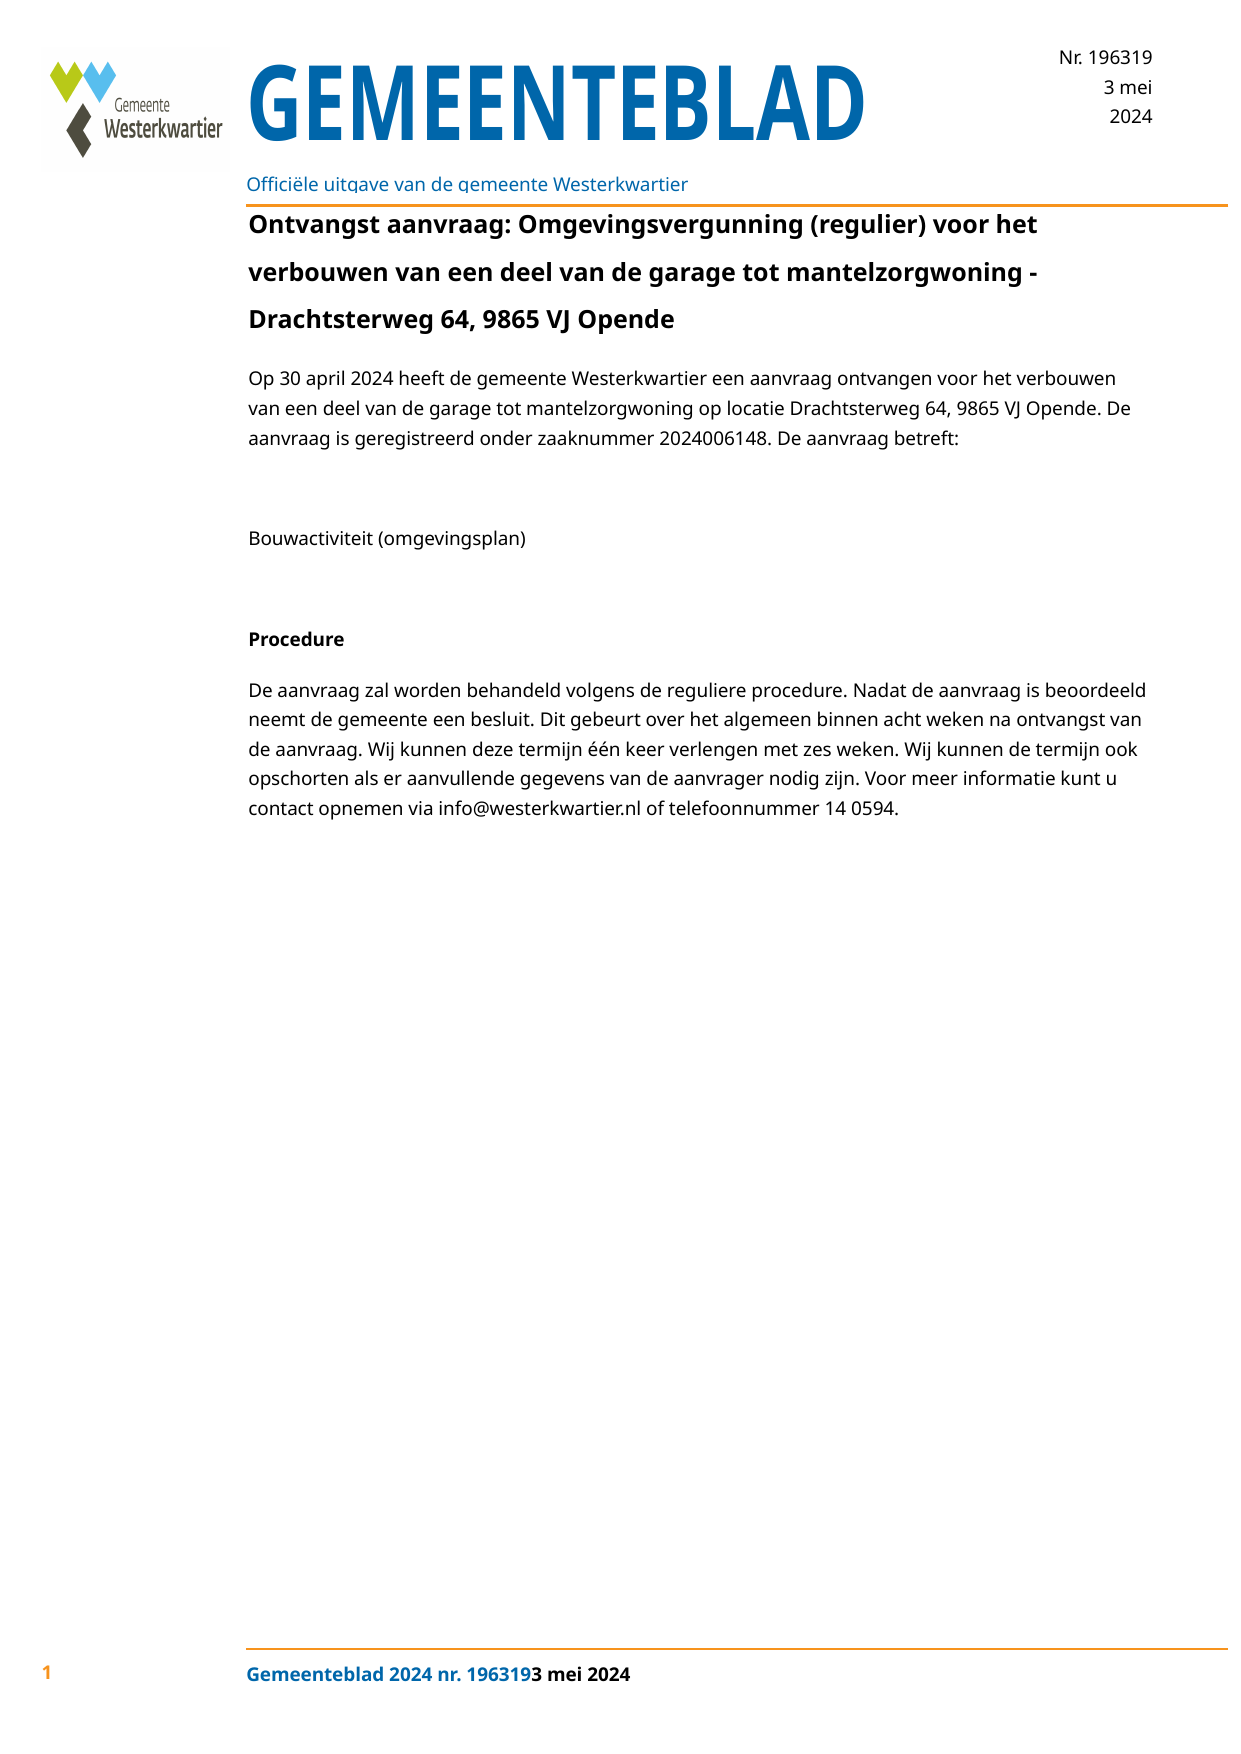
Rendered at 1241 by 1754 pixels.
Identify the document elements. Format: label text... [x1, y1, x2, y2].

text Ontvangst aanvraag: Omgevingsvergunning (regulier) voor het verbouwen van een deel van de garage tot mantelzorgwoning - Drachtsterweg 64, 9865 VJ Opende [248, 207, 1152, 336]
text Bouwactiviteit (omgevingsplan) [248, 526, 1152, 551]
text Procedure [248, 626, 1152, 652]
text De aanvraag zal worden behandeld volgens de reguliere procedure. Nadat de aanvraag is beoordeeld neemt de gemeente een besluit. Dit gebeurt over het algemeen binnen acht weken na ontvangst van de aanvraag. Wij kunnen deze termijn één keer verlengen met zes weken. Wij kunnen de termijn ook opschorten als er aanvullende gegevens van de aanvrager nodig zijn. Voor meer informatie kunt u contact opnemen via info@westerkwartier.nl of telefoonnummer 14 0594. [248, 677, 1152, 821]
picture [41, 47, 231, 172]
text Op 30 april 2024 heeft de gemeente Westerkwartier een aanvraag ontvangen voor het verbouwen van een deel van de garage tot mantelzorgwoning op locatie Drachtsterweg 64, 9865 VJ Opende. De aanvraag is geregistreerd onder zaaknummer 2024006148. De aanvraag betreft: [248, 366, 1152, 450]
